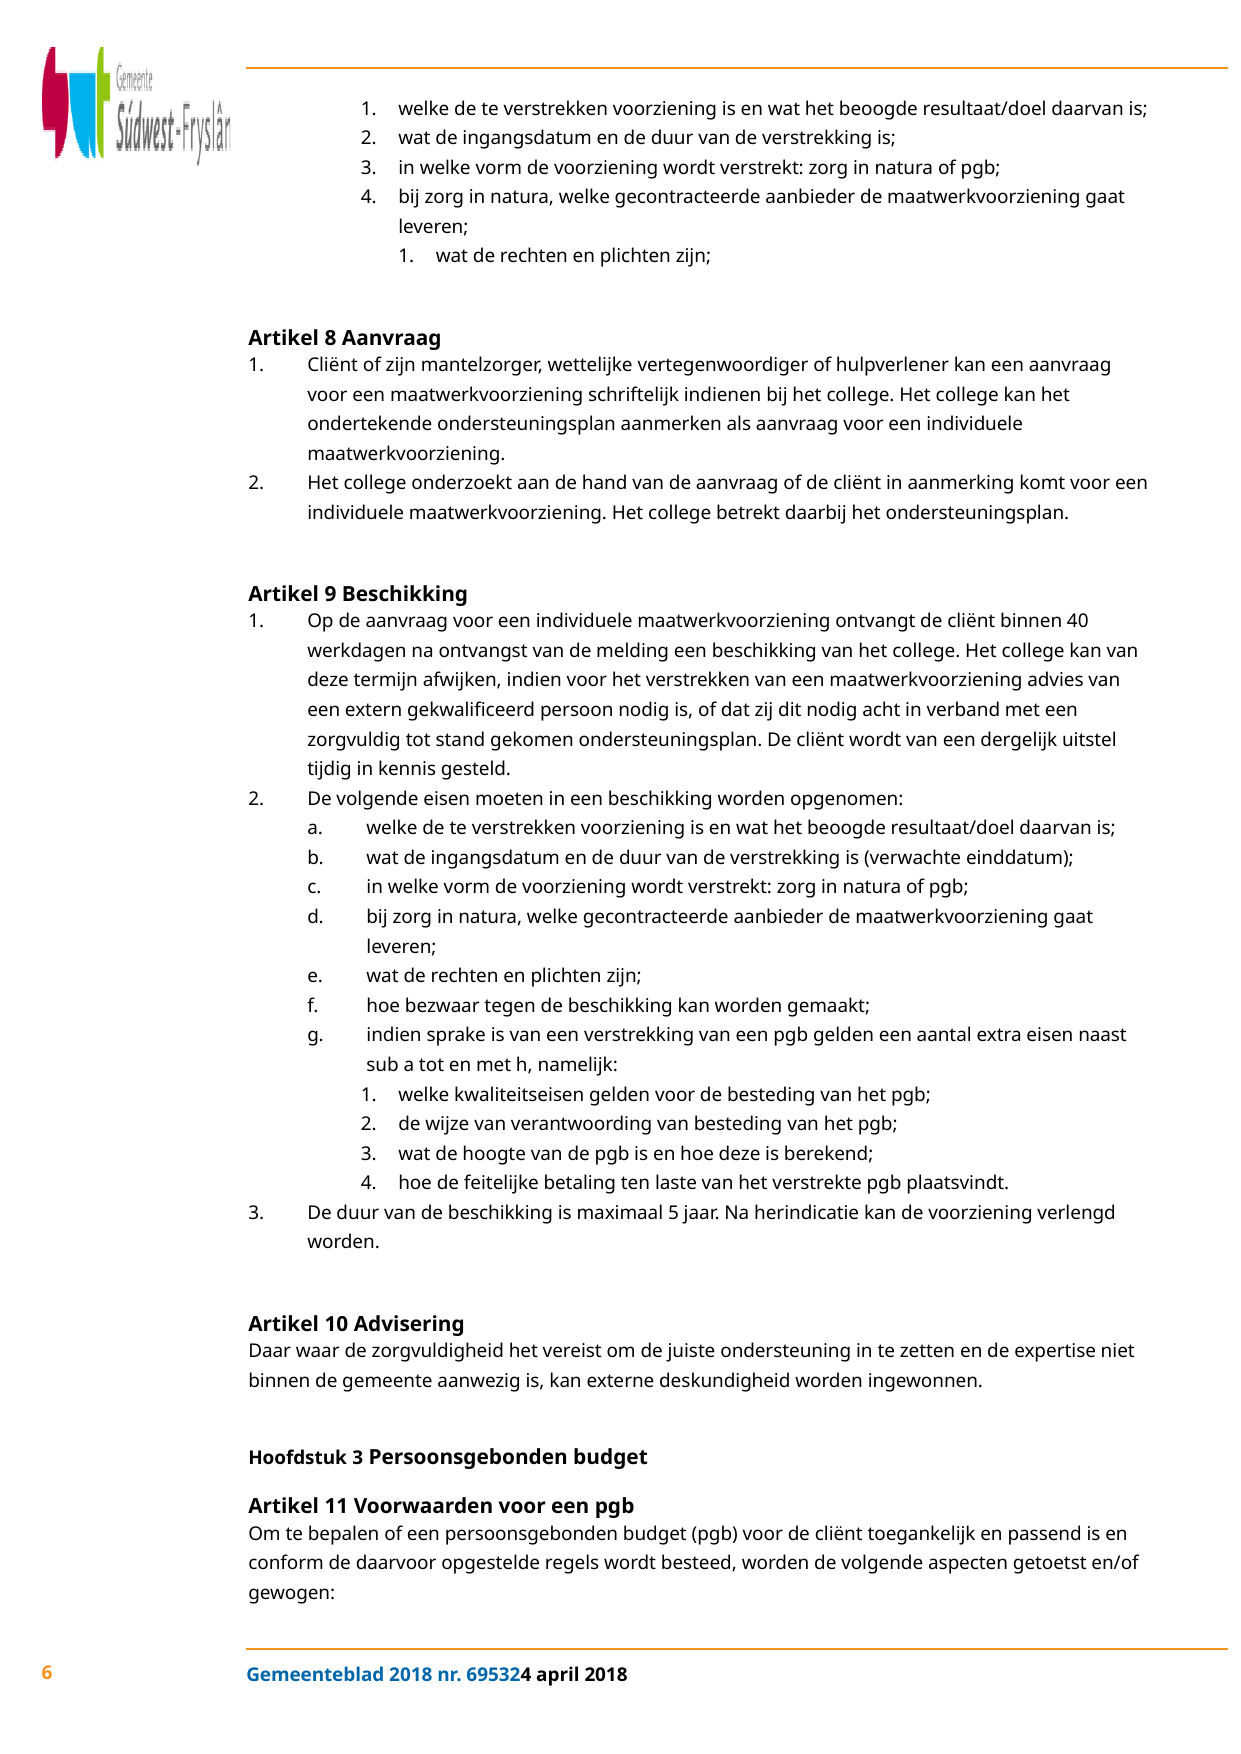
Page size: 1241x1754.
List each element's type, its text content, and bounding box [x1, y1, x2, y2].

list Cliënt of zijn mantelzorger, wettelijke vertegenwoordiger of hulpverlener kan een aanvraag voor een maatwerkvoorziening schriftelijk indienen bij het college. Het college kan het ondertekende ondersteuningsplan aanmerken als aanvraag voor een individuele maatwerkvoorziening. [248, 351, 1152, 466]
text Artikel 10 Advisering [248, 1309, 1152, 1337]
picture [41, 47, 231, 172]
list hoe de feitelijke betaling ten laste van het verstrekte pgb plaatsvindt. [361, 1169, 1152, 1195]
text Om te bepalen of een persoonsgebonden budget (pgb) voor de cliënt toegankelijk en passend is en conform de daarvoor opgestelde regels wordt besteed, worden de volgende aspecten getoetst en/of gewogen: [248, 1520, 1152, 1604]
list indien sprake is van een verstrekking van een pgb gelden een aantal extra eisen naast sub a tot en met h, namelijk: [307, 1022, 1152, 1077]
text Artikel 11 Voorwaarden voor een pgb [248, 1491, 1152, 1520]
list De volgende eisen moeten in een beschikking worden opgenomen: [248, 785, 1152, 811]
list hoe bezwaar tegen de beschikking kan worden gemaakt; [307, 992, 1152, 1018]
list Op de aanvraag voor een individuele maatwerkvoorziening ontvangt de cliënt binnen 40 werkdagen na ontvangst van de melding een beschikking van het college. Het college kan van deze termijn afwijken, indien voor het verstrekken van een maatwerkvoorziening advies van een extern gekwalificeerd persoon nodig is, of dat zij dit nodig acht in verband met een zorgvuldig tot stand gekomen ondersteuningsplan. De cliënt wordt van een dergelijk uitstel tijdig in kennis gesteld. [248, 607, 1152, 781]
list welke kwaliteitseisen gelden voor de besteding van het pgb; [361, 1081, 1152, 1107]
list bij zorg in natura, welke gecontracteerde aanbieder de maatwerkvoorziening gaat leveren; [307, 903, 1152, 959]
list welke de te verstrekken voorziening is en wat het beoogde resultaat/doel daarvan is; [307, 814, 1152, 840]
list wat de rechten en plichten zijn; [398, 243, 1152, 268]
text Artikel 8 Aanvraag [248, 323, 1152, 351]
list bij zorg in natura, welke gecontracteerde aanbieder de maatwerkvoorziening gaat leveren; [361, 183, 1152, 239]
list De duur van de beschikking is maximaal 5 jaar. Na herindicatie kan de voorziening verlengd worden. [248, 1199, 1152, 1254]
text Hoofdstuk 3 Persoonsgebonden budget [248, 1442, 1152, 1470]
list welke de te verstrekken voorziening is en wat het beoogde resultaat/doel daarvan is; [361, 95, 1152, 121]
text Daar waar de zorgvuldigheid het vereist om de juiste ondersteuning in te zetten en de expertise niet binnen de gemeente aanwezig is, kan externe deskundigheid worden ingewonnen. [248, 1337, 1152, 1392]
list in welke vorm de voorziening wordt verstrekt: zorg in natura of pgb; [307, 874, 1152, 899]
list in welke vorm de voorziening wordt verstrekt: zorg in natura of pgb; [361, 154, 1152, 180]
list Het college onderzoekt aan de hand van de aanvraag of de cliënt in aanmerking komt voor een individuele maatwerkvoorziening. Het college betrekt daarbij het ondersteuningsplan. [248, 469, 1152, 525]
list wat de hoogte van de pgb is en hoe deze is berekend; [361, 1140, 1152, 1166]
text Artikel 9 Beschikking [248, 579, 1152, 607]
list wat de ingangsdatum en de duur van de verstrekking is; [361, 124, 1152, 150]
list de wijze van verantwoording van besteding van het pgb; [361, 1110, 1152, 1136]
list wat de ingangsdatum en de duur van de verstrekking is (verwachte einddatum); [307, 844, 1152, 870]
list wat de rechten en plichten zijn; [307, 962, 1152, 988]
